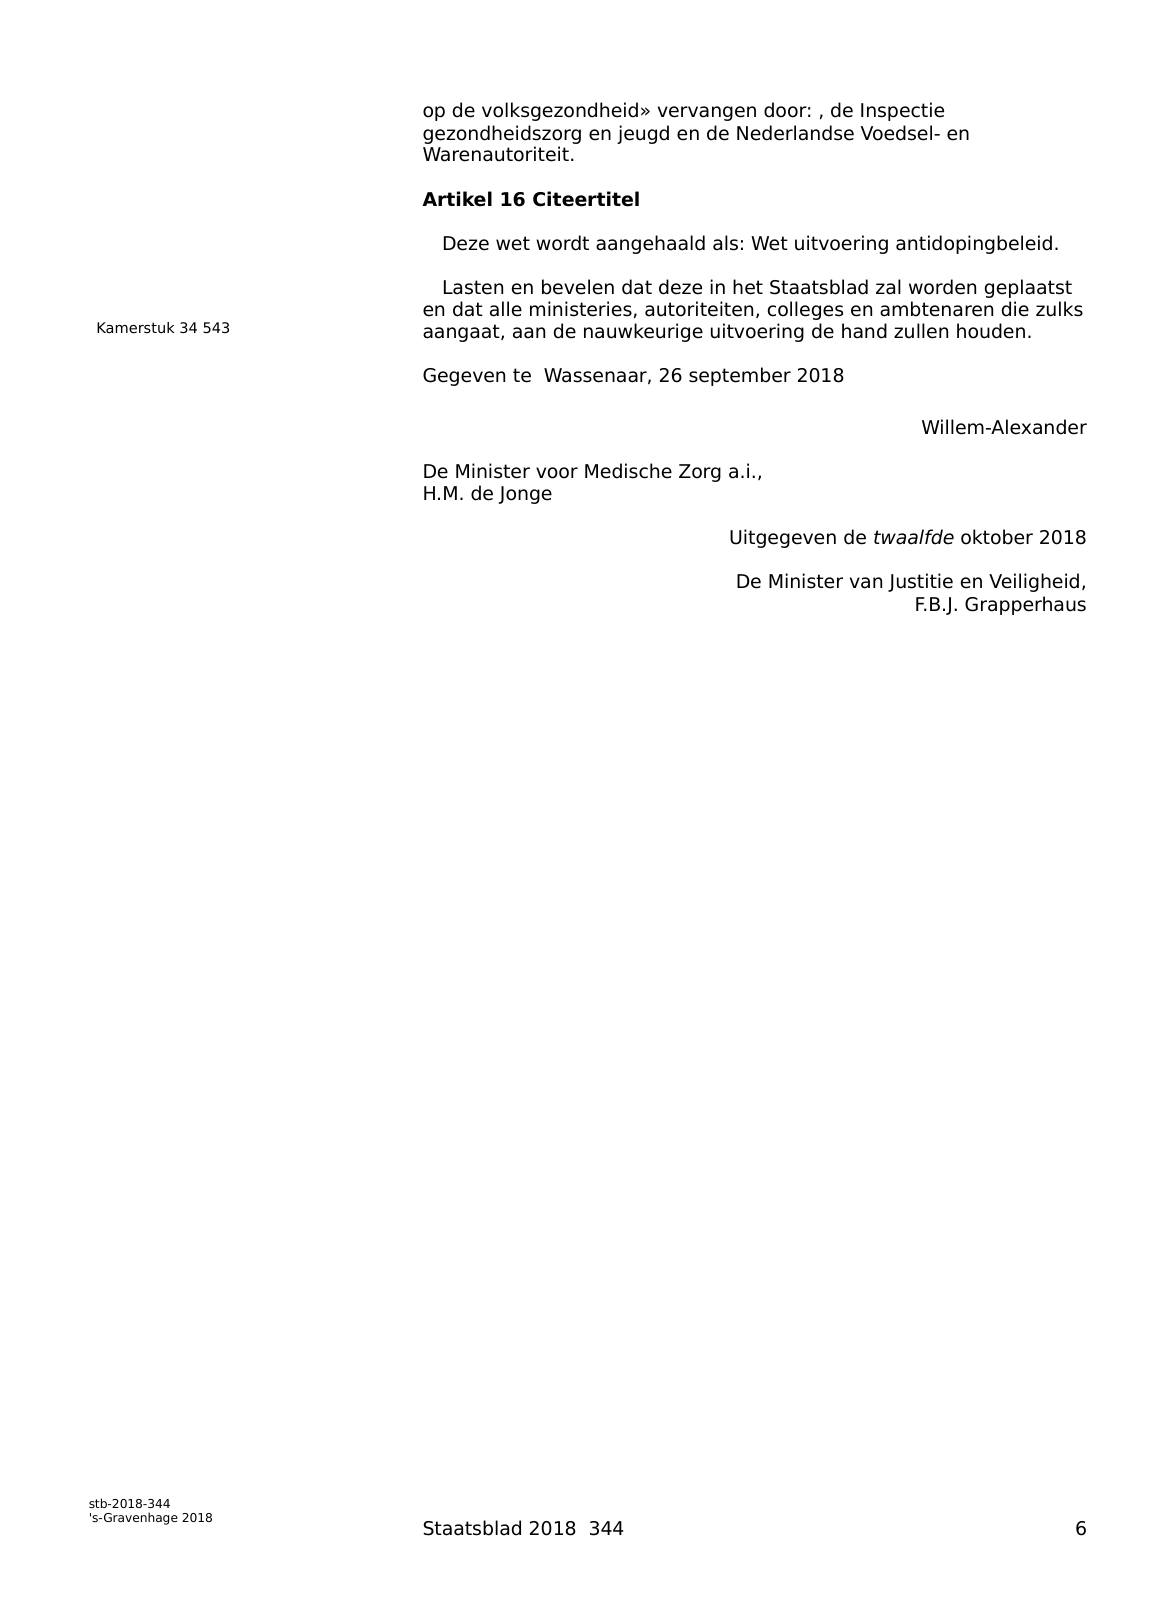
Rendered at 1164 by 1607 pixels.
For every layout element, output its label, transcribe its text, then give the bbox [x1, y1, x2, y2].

text Deze wet wordt aangehaald als: Wet uitvoering antidopingbeleid. [422, 233, 1087, 255]
text Willem-Alexander [422, 417, 1087, 439]
text Kamerstuk 34 543 [77, 320, 396, 337]
text Lasten en bevelen dat deze in het Staatsblad zal worden geplaatst en dat alle ministeries, autoriteiten, colleges en ambtenaren die zulks aangaat, aan de nauwkeurige uitvoering de hand zullen houden. [422, 277, 1087, 343]
text De Minister van Justitie en Veiligheid, F.B.J. Grapperhaus [422, 571, 1087, 615]
text stb-2018-344 [88, 1497, 323, 1511]
text Gegeven te Wassenaar, 26 september 2018 [422, 365, 1087, 387]
text op de volksgezondheid» vervangen door: , de Inspectie gezondheidszorg en jeugd en de Nederlandse Voedsel- en Warenautoriteit. [422, 100, 1087, 166]
text De Minister voor Medische Zorg a.i., H.M. de Jonge [422, 461, 1087, 505]
text Uitgegeven de twaalfde oktober 2018 [422, 527, 1087, 549]
subtitle Artikel 16 Citeertitel [422, 188, 1087, 211]
text 's-Gravenhage 2018 [88, 1511, 323, 1525]
